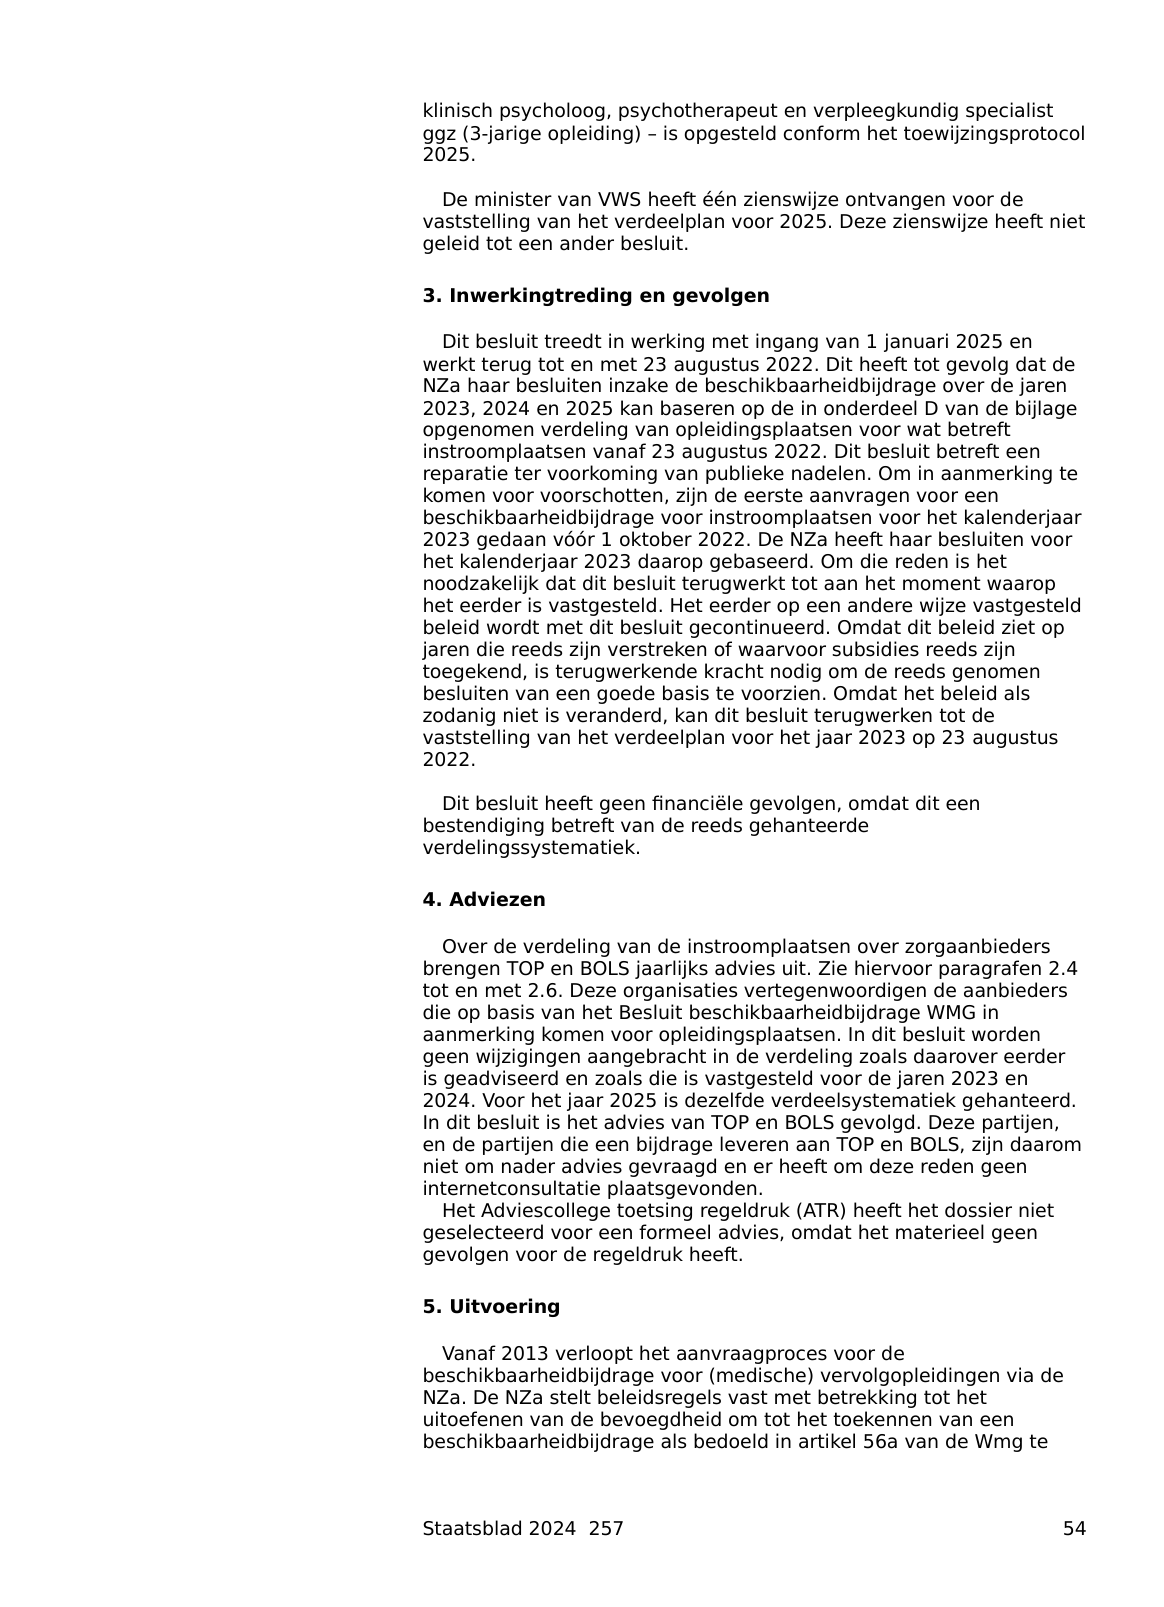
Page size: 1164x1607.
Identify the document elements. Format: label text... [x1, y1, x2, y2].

subtitle 3. Inwerkingtreding en gevolgen [422, 284, 1087, 306]
text Het Adviescollege toetsing regeldruk (ATR) heeft het dossier niet geselecteerd voor een formeel advies, omdat het materieel geen gevolgen voor de regeldruk heeft. [422, 1200, 1087, 1266]
text De minister van VWS heeft één zienswijze ontvangen voor de vaststelling van het verdeelplan voor 2025. Deze zienswijze heeft niet geleid tot een ander besluit. [422, 188, 1087, 254]
subtitle 4. Adviezen [422, 889, 1087, 911]
text Dit besluit heeft geen financiële gevolgen, omdat dit een bestendiging betreft van de reeds gehanteerde verdelingssystematiek. [422, 793, 1087, 859]
text Vanaf 2013 verloopt het aanvraagproces voor de beschikbaarheidbijdrage voor (medische) vervolgopleidingen via de NZa. De NZa stelt beleidsregels vast met betrekking tot het uitoefenen van de bevoegdheid om tot het toekennen van een beschikbaarheidbijdrage als bedoeld in artikel 56a van de Wmg te [422, 1343, 1087, 1453]
text Dit besluit treedt in werking met ingang van 1 januari 2025 en werkt terug tot en met 23 augustus 2022. Dit heeft tot gevolg dat de NZa haar besluiten inzake de beschikbaarheidbijdrage over de jaren 2023, 2024 en 2025 kan baseren op de in onderdeel D van de bijlage opgenomen verdeling van opleidingsplaatsen voor wat betreft instroomplaatsen vanaf 23 augustus 2022. Dit besluit betreft een reparatie ter voorkoming van publieke nadelen. Om in aanmerking te komen voor voorschotten, zijn de eerste aanvragen voor een beschikbaarheidbijdrage voor instroomplaatsen voor het kalenderjaar 2023 gedaan vóór 1 oktober 2022. De NZa heeft haar besluiten voor het kalenderjaar 2023 daarop gebaseerd. Om die reden is het noodzakelijk dat dit besluit terugwerkt tot aan het moment waarop het eerder is vastgesteld. Het eerder op een andere wijze vastgesteld beleid wordt met dit besluit gecontinueerd. Omdat dit beleid ziet op jaren die reeds zijn verstreken of waarvoor subsidies reeds zijn toegekend, is terugwerkende kracht nodig om de reeds genomen besluiten van een goede basis te voorzien. Omdat het beleid als zodanig niet is veranderd, kan dit besluit terugwerken tot de vaststelling van het verdeelplan voor het jaar 2023 op 23 augustus 2022. [422, 331, 1087, 771]
text Over de verdeling van de instroomplaatsen over zorgaanbieders brengen TOP en BOLS jaarlijks advies uit. Zie hiervoor paragrafen 2.4 tot en met 2.6. Deze organisaties vertegenwoordigen de aanbieders die op basis van het Besluit beschikbaarheidbijdrage WMG in aanmerking komen voor opleidingsplaatsen. In dit besluit worden geen wijzigingen aangebracht in de verdeling zoals daarover eerder is geadviseerd en zoals die is vastgesteld voor de jaren 2023 en 2024. Voor het jaar 2025 is dezelfde verdeelsystematiek gehanteerd. In dit besluit is het advies van TOP en BOLS gevolgd. Deze partijen, en de partijen die een bijdrage leveren aan TOP en BOLS, zijn daarom niet om nader advies gevraagd en er heeft om deze reden geen internetconsultatie plaatsgevonden. [422, 936, 1087, 1200]
subtitle 5. Uitvoering [422, 1296, 1087, 1318]
text klinisch psycholoog, psychotherapeut en verpleegkundig specialist ggz (3-jarige opleiding) – is opgesteld conform het toewijzingsprotocol 2025. [422, 100, 1087, 166]
